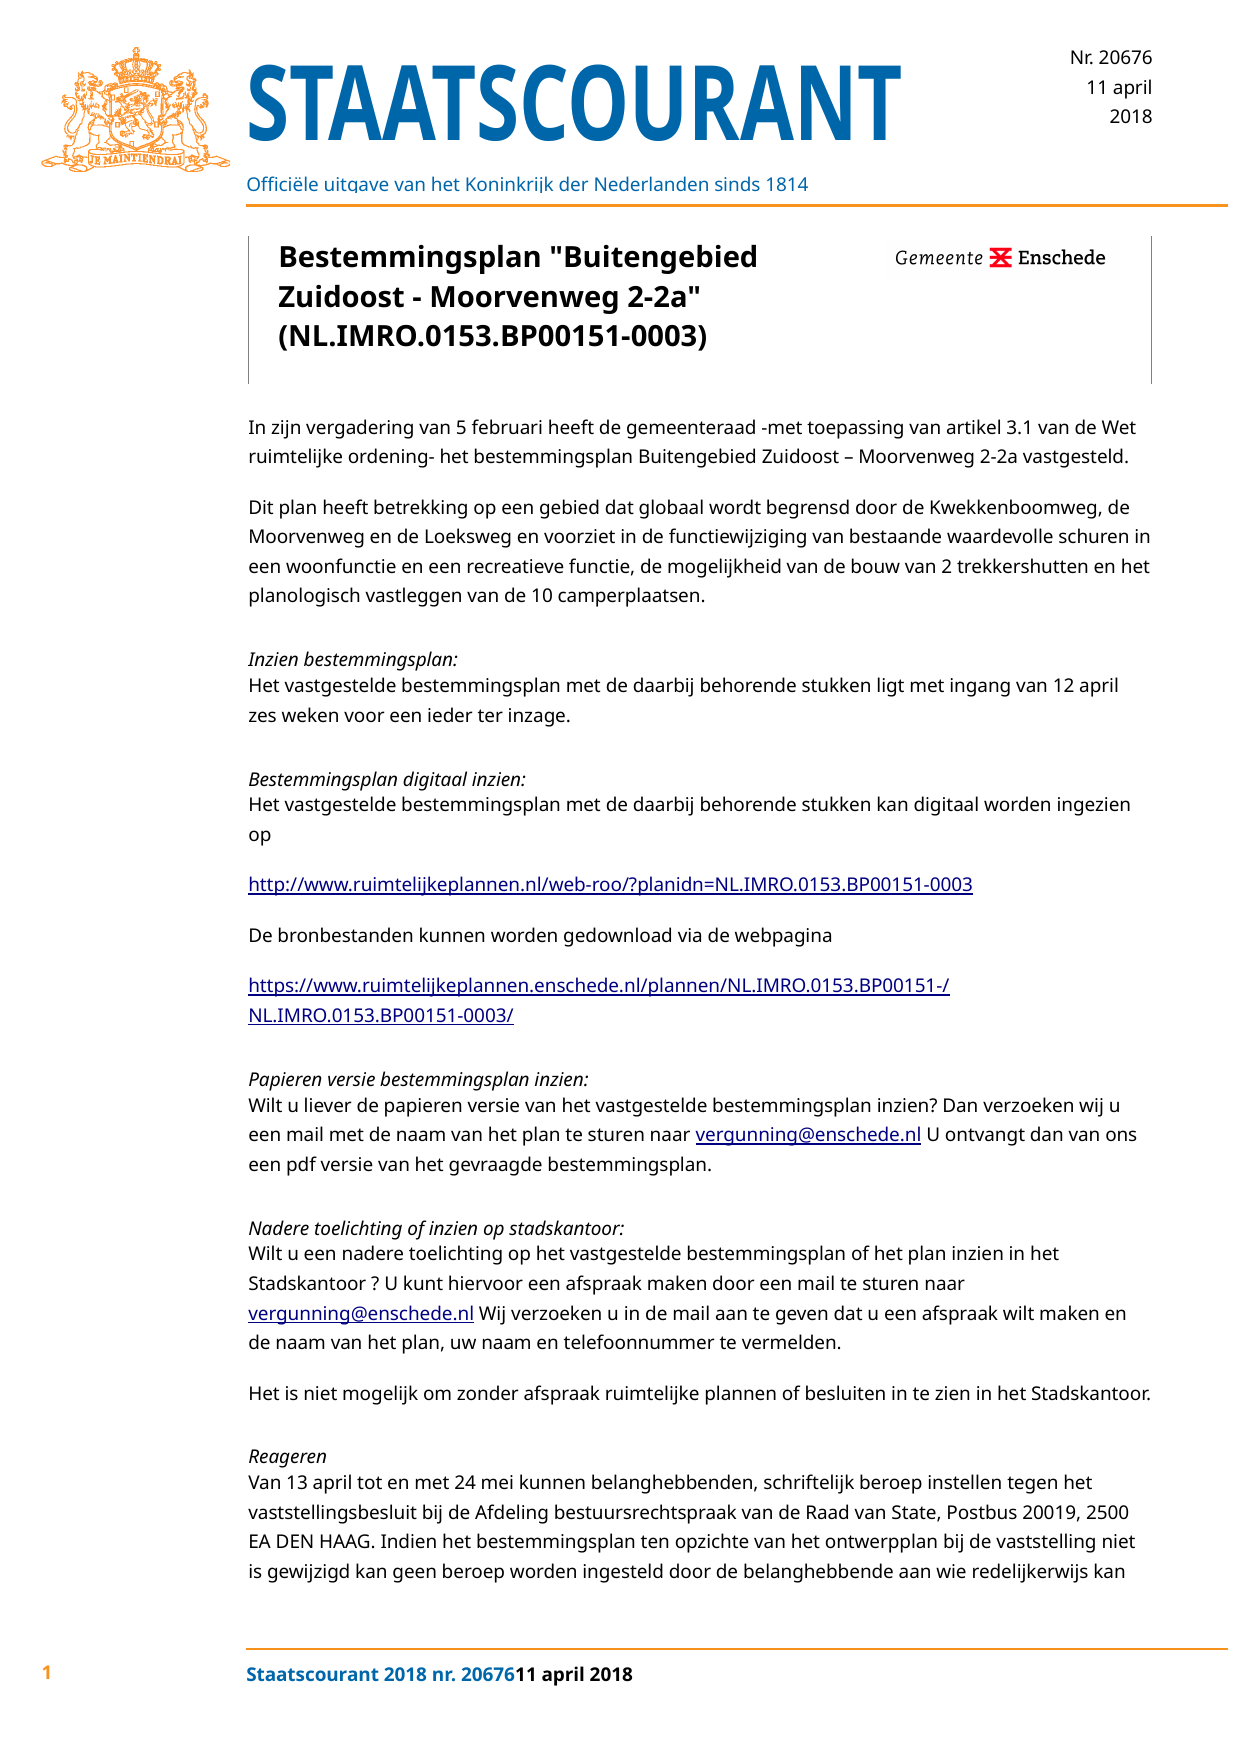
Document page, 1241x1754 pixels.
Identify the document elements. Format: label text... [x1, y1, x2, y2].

text Inzien bestemmingsplan: [248, 647, 1152, 672]
text https://www.ruimtelijkeplannen.enschede.nl/plannen/NL.IMRO.0153.BP00151-/NL.IMRO.0153.BP00151-0003/ [248, 972, 1152, 1028]
text Papieren versie bestemmingsplan inzien: [248, 1066, 1152, 1092]
text Reageren [248, 1444, 1152, 1469]
picture [41, 47, 231, 172]
text Nadere toelichting of inzien op stadskantoor: [248, 1215, 1152, 1241]
picture [882, 236, 1119, 279]
table_header Bestemmingsplan "Buitengebied Zuidoost - Moorvenweg 2-2a" (NL.IMRO.0153.BP00151-0003) [249, 236, 850, 384]
text Wilt u liever de papieren versie van het vastgestelde bestemmingsplan inzien? Dan verzoeken wij u een mail met de naam van het plan te sturen naar vergunning@enschede.nl U ontvangt dan van ons een pdf versie van het gevraagde bestemmingsplan. [248, 1092, 1152, 1177]
text Dit plan heeft betrekking op een gebied dat globaal wordt begrensd door de Kwekkenboomweg, de Moorvenweg en de Loeksweg en voorziet in de functiewijziging van bestaande waardevolle schuren in een woonfunctie en een recreatieve functie, de mogelijkheid van de bouw van 2 trekkershutten en het planologisch vastleggen van de 10 camperplaatsen. [248, 494, 1152, 608]
text De bronbestanden kunnen worden gedownload via de webpagina [248, 922, 1152, 948]
table_header [850, 236, 1151, 384]
text Het vastgestelde bestemmingsplan met de daarbij behorende stukken kan digitaal worden ingezien op [248, 792, 1152, 847]
text Van 13 april tot en met 24 mei kunnen belanghebbenden, schriftelijk beroep instellen tegen het vaststellingsbesluit bij de Afdeling bestuursrechtspraak van de Raad van State, Postbus 20019, 2500 EA DEN HAAG. Indien het bestemmingsplan ten opzichte van het ontwerpplan bij de vaststelling niet is gewijzigd kan geen beroep worden ingesteld door de belanghebbende aan wie redelijkerwijs kan [248, 1469, 1152, 1584]
text Wilt u een nadere toelichting op het vastgestelde bestemmingsplan of het plan inzien in het Stadskantoor ? U kunt hiervoor een afspraak maken door een mail te sturen naar vergunning@enschede.nl Wij verzoeken u in de mail aan te geven dat u een afspraak wilt maken en de naam van het plan, uw naam en telefoonnummer te vermelden. [248, 1241, 1152, 1355]
text Bestemmingsplan digitaal inzien: [248, 766, 1152, 792]
text Het is niet mogelijk om zonder afspraak ruimtelijke plannen of besluiten in te zien in het Stadskantoor. [248, 1380, 1152, 1406]
text Het vastgestelde bestemmingsplan met de daarbij behorende stukken ligt met ingang van 12 april zes weken voor een ieder ter inzage. [248, 672, 1152, 728]
text http://www.ruimtelijkeplannen.nl/web-roo/?planidn=NL.IMRO.0153.BP00151-0003 [248, 872, 1152, 897]
text In zijn vergadering van 5 februari heeft de gemeenteraad -met toepassing van artikel 3.1 van de Wet ruimtelijke ordening- het bestemmingsplan Buitengebied Zuidoost – Moorvenweg 2-2a vastgesteld. [248, 414, 1152, 469]
